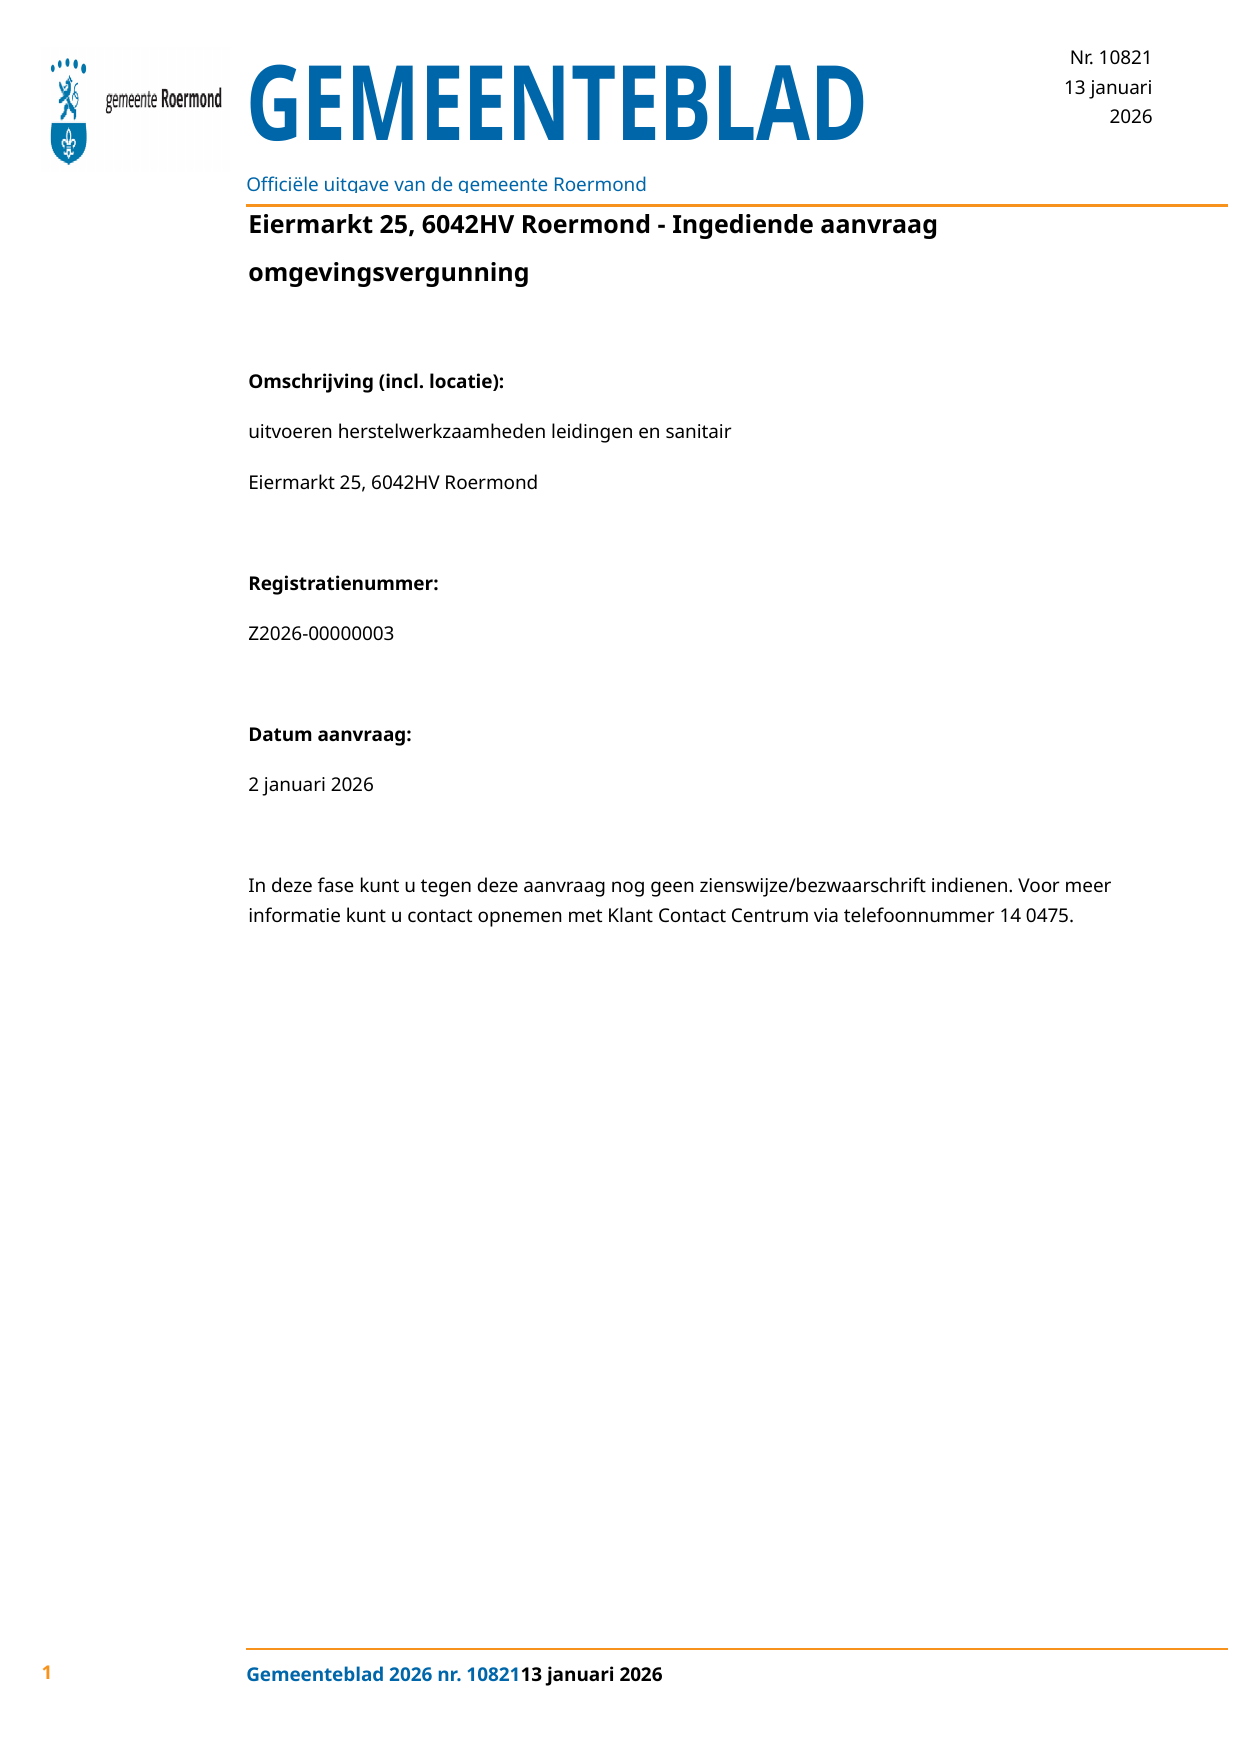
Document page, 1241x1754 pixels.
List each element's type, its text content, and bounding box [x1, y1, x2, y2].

text Eiermarkt 25, 6042HV Roermond - Ingediende aanvraag omgevingsvergunning [248, 207, 1152, 288]
text 2 januari 2026 [248, 772, 1152, 797]
text Omschrijving (incl. locatie): [248, 368, 1152, 394]
text Eiermarkt 25, 6042HV Roermond [248, 469, 1152, 495]
text In deze fase kunt u tegen deze aanvraag nog geen zienswijze/bezwaarschrift indienen. Voor meer informatie kunt u contact opnemen met Klant Contact Centrum via telefoonnummer 14 0475. [248, 872, 1152, 928]
text Datum aanvraag: [248, 721, 1152, 747]
text Registratienummer: [248, 570, 1152, 596]
text Z2026-00000003 [248, 620, 1152, 646]
picture [41, 47, 231, 172]
text uitvoeren herstelwerkzaamheden leidingen en sanitair [248, 419, 1152, 444]
